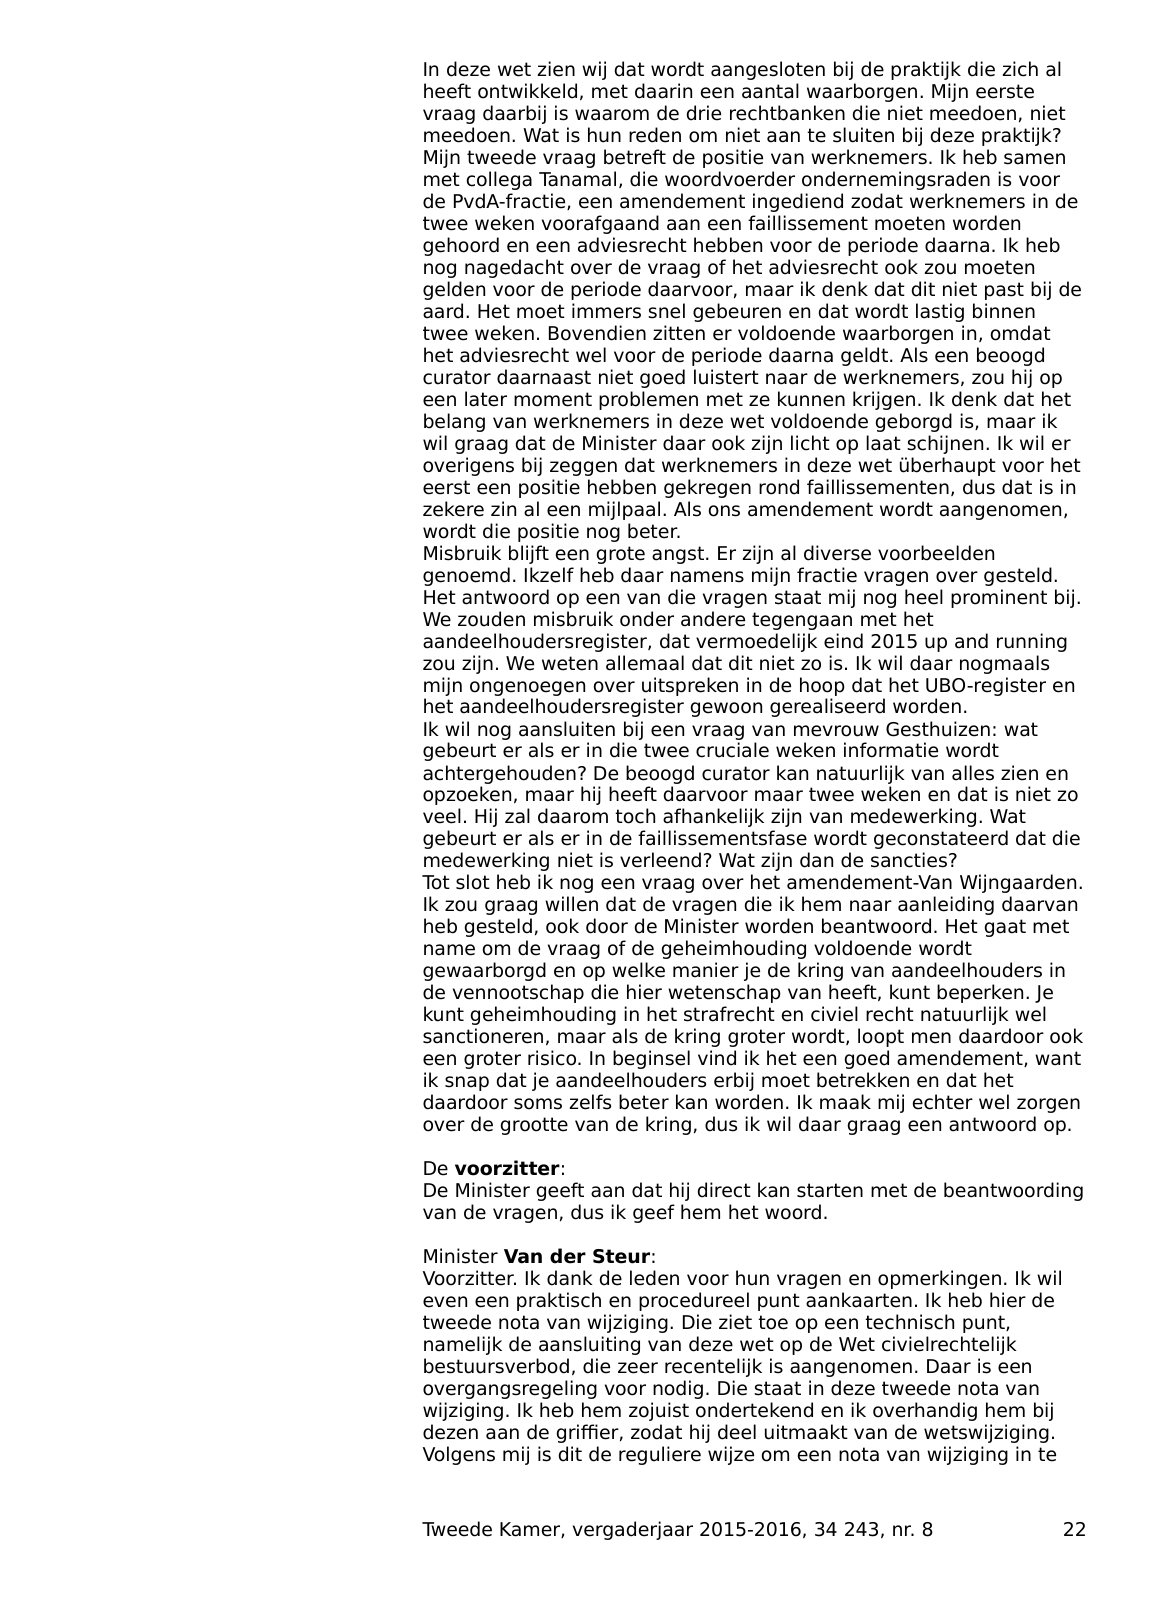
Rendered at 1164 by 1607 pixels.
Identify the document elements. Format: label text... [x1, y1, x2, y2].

text Misbruik blijft een grote angst. Er zijn al diverse voorbeelden genoemd. Ikzelf heb daar namens mijn fractie vragen over gesteld. Het antwoord op een van die vragen staat mij nog heel prominent bij. We zouden misbruik onder andere tegengaan met het aandeelhoudersregister, dat vermoedelijk eind 2015 up and running zou zijn. We weten allemaal dat dit niet zo is. Ik wil daar nogmaals mijn ongenoegen over uitspreken in de hoop dat het UBO-register en het aandeelhoudersregister gewoon gerealiseerd worden. [422, 543, 1087, 718]
text Voorzitter. Ik dank de leden voor hun vragen en opmerkingen. Ik wil even een praktisch en procedureel punt aankaarten. Ik heb hier de tweede nota van wijziging. Die ziet toe op een technisch punt, namelijk de aansluiting van deze wet op de Wet civielrechtelijk bestuursverbod, die zeer recentelijk is aangenomen. Daar is een overgangsregeling voor nodig. Die staat in deze tweede nota van wijziging. Ik heb hem zojuist ondertekend en ik overhandig hem bij dezen aan de griffier, zodat hij deel uitmaakt van de wetswijziging. Volgens mij is dit de reguliere wijze om een nota van wijziging in te [422, 1268, 1087, 1466]
text Tot slot heb ik nog een vraag over het amendement-Van Wijngaarden. Ik zou graag willen dat de vragen die ik hem naar aanleiding daarvan heb gesteld, ook door de Minister worden beantwoord. Het gaat met name om de vraag of de geheimhouding voldoende wordt gewaarborgd en op welke manier je de kring van aandeelhouders in de vennootschap die hier wetenschap van heeft, kunt beperken. Je kunt geheimhouding in het strafrecht en civiel recht natuurlijk wel sanctioneren, maar als de kring groter wordt, loopt men daardoor ook een groter risico. In beginsel vind ik het een goed amendement, want ik snap dat je aandeelhouders erbij moet betrekken en dat het daardoor soms zelfs beter kan worden. Ik maak mij echter wel zorgen over de grootte van de kring, dus ik wil daar graag een antwoord op. [422, 872, 1087, 1136]
text De Minister geeft aan dat hij direct kan starten met de beantwoording van de vragen, dus ik geef hem het woord. [422, 1180, 1087, 1224]
text Ik wil nog aansluiten bij een vraag van mevrouw Gesthuizen: wat gebeurt er als er in die twee cruciale weken informatie wordt achtergehouden? De beoogd curator kan natuurlijk van alles zien en opzoeken, maar hij heeft daarvoor maar twee weken en dat is niet zo veel. Hij zal daarom toch afhankelijk zijn van medewerking. Wat gebeurt er als er in de faillissementsfase wordt geconstateerd dat die medewerking niet is verleend? Wat zijn dan de sancties? [422, 718, 1087, 872]
text De voorzitter: [422, 1158, 1087, 1180]
text Minister Van der Steur: [422, 1246, 1087, 1268]
text In deze wet zien wij dat wordt aangesloten bij de praktijk die zich al heeft ontwikkeld, met daarin een aantal waarborgen. Mijn eerste vraag daarbij is waarom de drie rechtbanken die niet meedoen, niet meedoen. Wat is hun reden om niet aan te sluiten bij deze praktijk? Mijn tweede vraag betreft de positie van werknemers. Ik heb samen met collega Tanamal, die woordvoerder ondernemingsraden is voor de PvdA-fractie, een amendement ingediend zodat werknemers in de twee weken voorafgaand aan een faillissement moeten worden gehoord en een adviesrecht hebben voor de periode daarna. Ik heb nog nagedacht over de vraag of het adviesrecht ook zou moeten gelden voor de periode daarvoor, maar ik denk dat dit niet past bij de aard. Het moet immers snel gebeuren en dat wordt lastig binnen twee weken. Bovendien zitten er voldoende waarborgen in, omdat het adviesrecht wel voor de periode daarna geldt. Als een beoogd curator daarnaast niet goed luistert naar de werknemers, zou hij op een later moment problemen met ze kunnen krijgen. Ik denk dat het belang van werknemers in deze wet voldoende geborgd is, maar ik wil graag dat de Minister daar ook zijn licht op laat schijnen. Ik wil er overigens bij zeggen dat werknemers in deze wet überhaupt voor het eerst een positie hebben gekregen rond faillissementen, dus dat is in zekere zin al een mijlpaal. Als ons amendement wordt aangenomen, wordt die positie nog beter. [422, 59, 1087, 543]
